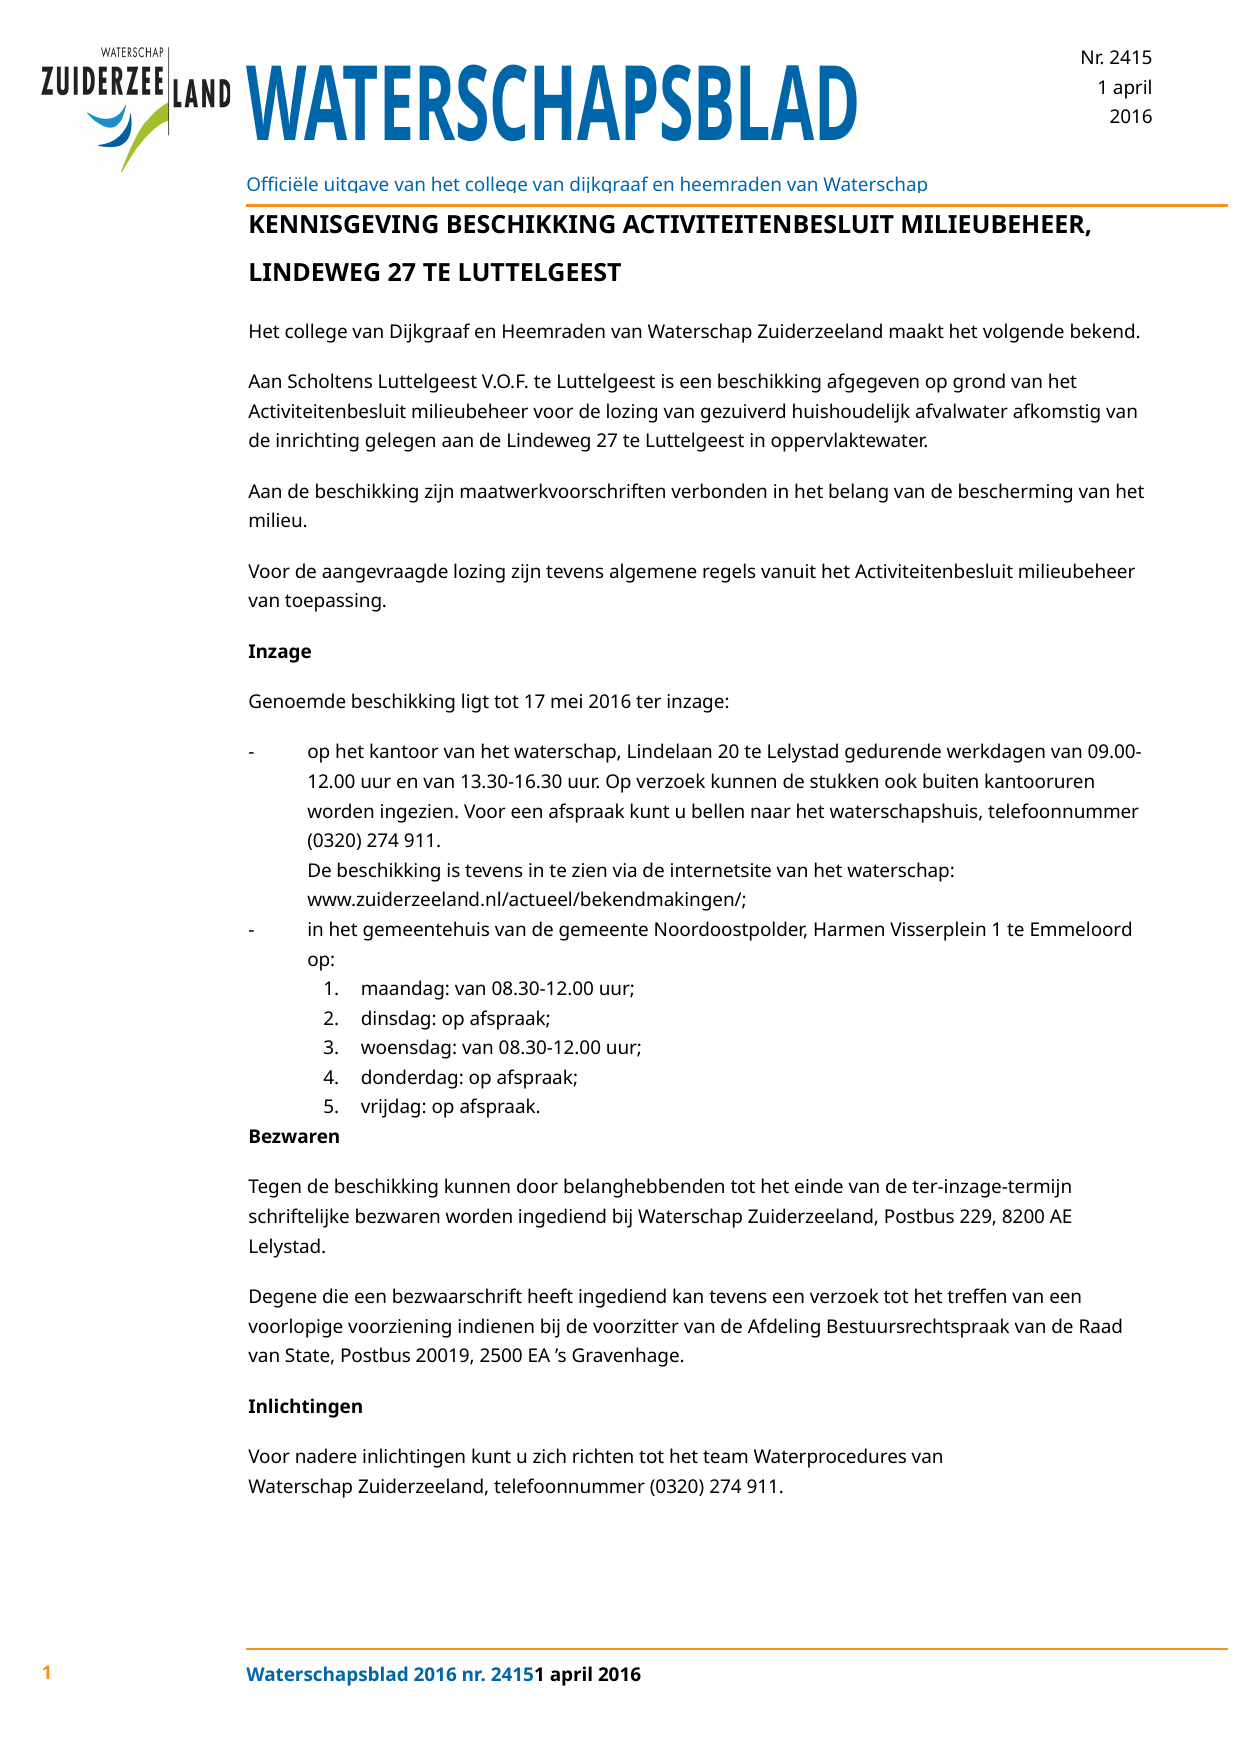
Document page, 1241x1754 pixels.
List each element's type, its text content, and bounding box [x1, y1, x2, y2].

text Aan Scholtens Luttelgeest V.O.F. te Luttelgeest is een beschikking afgegeven op grond van het Activiteitenbesluit milieubeheer voor de lozing van gezuiverd huishoudelijk afvalwater afkomstig van de inrichting gelegen aan de Lindeweg 27 te Luttelgeest in oppervlaktewater. [248, 368, 1152, 453]
text Aan de beschikking zijn maatwerkvoorschriften verbonden in het belang van de bescherming van het milieu. [248, 478, 1152, 533]
text Bezwaren [248, 1123, 1152, 1149]
list donderdag: op afspraak; [323, 1064, 1152, 1090]
list dinsdag: op afspraak; [323, 1005, 1152, 1031]
text Voor de aangevraagde lozing zijn tevens algemene regels vanuit het Activiteitenbesluit milieubeheer van toepassing. [248, 558, 1152, 613]
text Tegen de beschikking kunnen door belanghebbenden tot het einde van de ter-inzage-termijn schriftelijke bezwaren worden ingediend bij Waterschap Zuiderzeeland, Postbus 229, 8200 AE Lelystad. [248, 1174, 1152, 1259]
list in het gemeentehuis van de gemeente Noordoostpolder, Harmen Visserplein 1 te Emmeloord op: [248, 916, 1152, 972]
list maandag: van 08.30-12.00 uur; [323, 975, 1152, 1001]
picture [41, 47, 231, 172]
list vrijdag: op afspraak. [323, 1094, 1152, 1119]
text Degene die een bezwaarschrift heeft ingediend kan tevens een verzoek tot het treffen van een voorlopige voorziening indienen bij de voorzitter van de Afdeling Bestuursrechtspraak van de Raad van State, Postbus 20019, 2500 EA ’s Gravenhage. [248, 1283, 1152, 1368]
text KENNISGEVING BESCHIKKING ACTIVITEITENBESLUIT MILIEUBEHEER, LINDEWEG 27 TE LUTTELGEEST [248, 207, 1152, 288]
text Inlichtingen [248, 1393, 1152, 1419]
text Genoemde beschikking ligt tot 17 mei 2016 ter inzage: [248, 688, 1152, 714]
list De beschikking is tevens in te zien via de internetsite van het waterschap: www.zuiderzeeland.nl/actueel/bekendmakingen/; [248, 857, 1152, 912]
list woensdag: van 08.30-12.00 uur; [323, 1034, 1152, 1060]
list op het kantoor van het waterschap, Lindelaan 20 te Lelystad gedurende werkdagen van 09.00-12.00 uur en van 13.30-16.30 uur. Op verzoek kunnen de stukken ook buiten kantooruren worden ingezien. Voor een afspraak kunt u bellen naar het waterschapshuis, telefoonnummer (0320) 274 911. [248, 739, 1152, 853]
text Inzage [248, 638, 1152, 664]
text Voor nadere inlichtingen kunt u zich richten tot het team Waterprocedures van Waterschap Zuiderzeeland, telefoonnummer (0320) 274 911. [248, 1443, 1152, 1499]
text Het college van Dijkgraaf en Heemraden van Waterschap Zuiderzeeland maakt het volgende bekend. [248, 318, 1152, 344]
